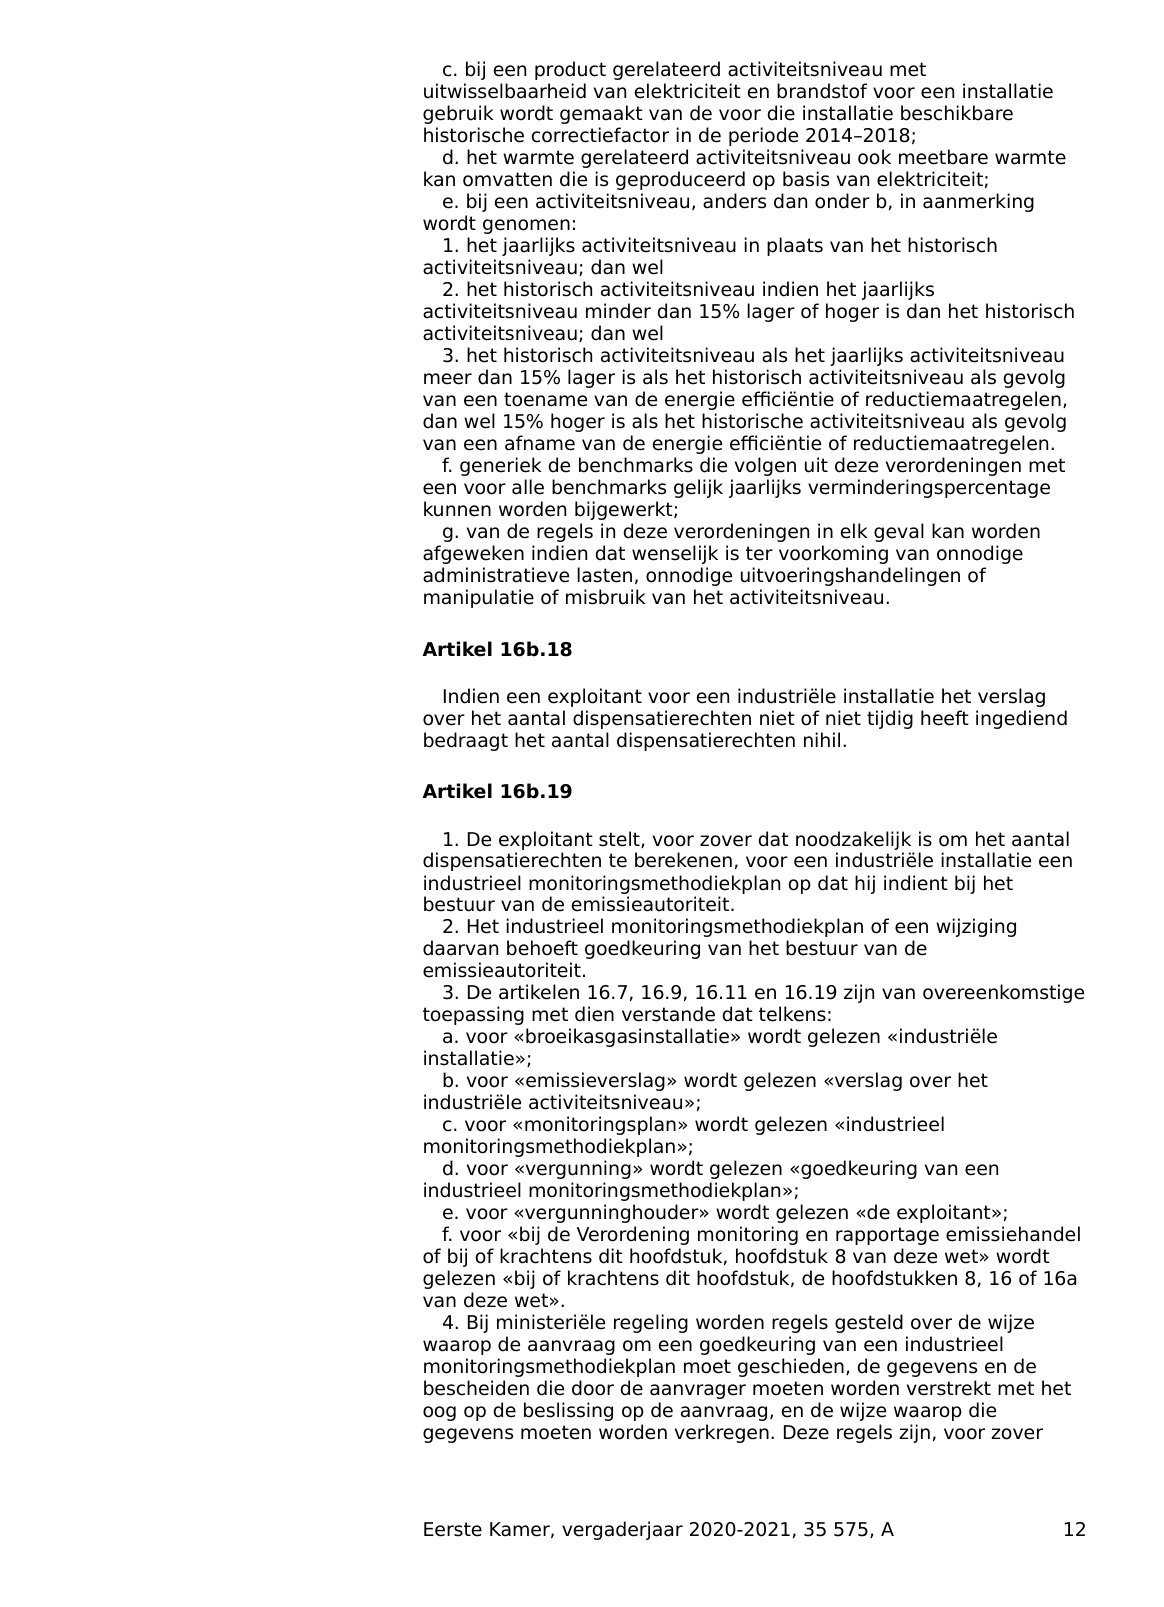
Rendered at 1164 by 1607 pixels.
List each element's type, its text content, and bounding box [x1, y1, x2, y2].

text 4. Bij ministeriële regeling worden regels gesteld over de wijze waarop de aanvraag om een goedkeuring van een industrieel monitoringsmethodiekplan moet geschieden, de gegevens en de bescheiden die door de aanvrager moeten worden verstrekt met het oog op de beslissing op de aanvraag, en de wijze waarop die gegevens moeten worden verkregen. Deze regels zijn, voor zover [422, 1312, 1087, 1444]
text 2. Het industrieel monitoringsmethodiekplan of een wijziging daarvan behoeft goedkeuring van het bestuur van de emissieautoriteit. [422, 916, 1087, 982]
text d. het warmte gerelateerd activiteitsniveau ook meetbare warmte kan omvatten die is geproduceerd op basis van elektriciteit; [422, 147, 1087, 191]
text e. voor «vergunninghouder» wordt gelezen «de exploitant»; [422, 1202, 1087, 1224]
text 3. De artikelen 16.7, 16.9, 16.11 en 16.19 zijn van overeenkomstige toepassing met dien verstande dat telkens: [422, 982, 1087, 1026]
text Indien een exploitant voor een industriële installatie het verslag over het aantal dispensatierechten niet of niet tijdig heeft ingediend bedraagt het aantal dispensatierechten nihil. [422, 686, 1087, 751]
text e. bij een activiteitsniveau, anders dan onder b, in aanmerking wordt genomen: [422, 191, 1087, 235]
text d. voor «vergunning» wordt gelezen «goedkeuring van een industrieel monitoringsmethodiekplan»; [422, 1158, 1087, 1202]
text b. voor «emissieverslag» wordt gelezen «verslag over het industriële activiteitsniveau»; [422, 1070, 1087, 1114]
subtitle Artikel 16b.18 [422, 638, 1087, 661]
text 1. De exploitant stelt, voor zover dat noodzakelijk is om het aantal dispensatierechten te berekenen, voor een industriële installatie een industrieel monitoringsmethodiekplan op dat hij indient bij het bestuur van de emissieautoriteit. [422, 828, 1087, 916]
text c. bij een product gerelateerd activiteitsniveau met uitwisselbaarheid van elektriciteit en brandstof voor een installatie gebruik wordt gemaakt van de voor die installatie beschikbare historische correctiefactor in de periode 2014–2018; [422, 59, 1087, 147]
text f. voor «bij de Verordening monitoring en rapportage emissiehandel of bij of krachtens dit hoofdstuk, hoofdstuk 8 van deze wet» wordt gelezen «bij of krachtens dit hoofdstuk, de hoofdstukken 8, 16 of 16a van deze wet». [422, 1224, 1087, 1312]
text a. voor «broeikasgasinstallatie» wordt gelezen «industriële installatie»; [422, 1026, 1087, 1070]
text c. voor «monitoringsplan» wordt gelezen «industrieel monitoringsmethodiekplan»; [422, 1114, 1087, 1158]
text g. van de regels in deze verordeningen in elk geval kan worden afgeweken indien dat wenselijk is ter voorkoming van onnodige administratieve lasten, onnodige uitvoeringshandelingen of manipulatie of misbruik van het activiteitsniveau. [422, 521, 1087, 608]
text 3. het historisch activiteitsniveau als het jaarlijks activiteitsniveau meer dan 15% lager is als het historisch activiteitsniveau als gevolg van een toename van de energie efficiëntie of reductiemaatregelen, dan wel 15% hoger is als het historische activiteitsniveau als gevolg van een afname van de energie efficiëntie of reductiemaatregelen. [422, 345, 1087, 455]
text f. generiek de benchmarks die volgen uit deze verordeningen met een voor alle benchmarks gelijk jaarlijks verminderingspercentage kunnen worden bijgewerkt; [422, 455, 1087, 521]
text 2. het historisch activiteitsniveau indien het jaarlijks activiteitsniveau minder dan 15% lager of hoger is dan het historisch activiteitsniveau; dan wel [422, 279, 1087, 345]
text 1. het jaarlijks activiteitsniveau in plaats van het historisch activiteitsniveau; dan wel [422, 235, 1087, 279]
subtitle Artikel 16b.19 [422, 781, 1087, 803]
